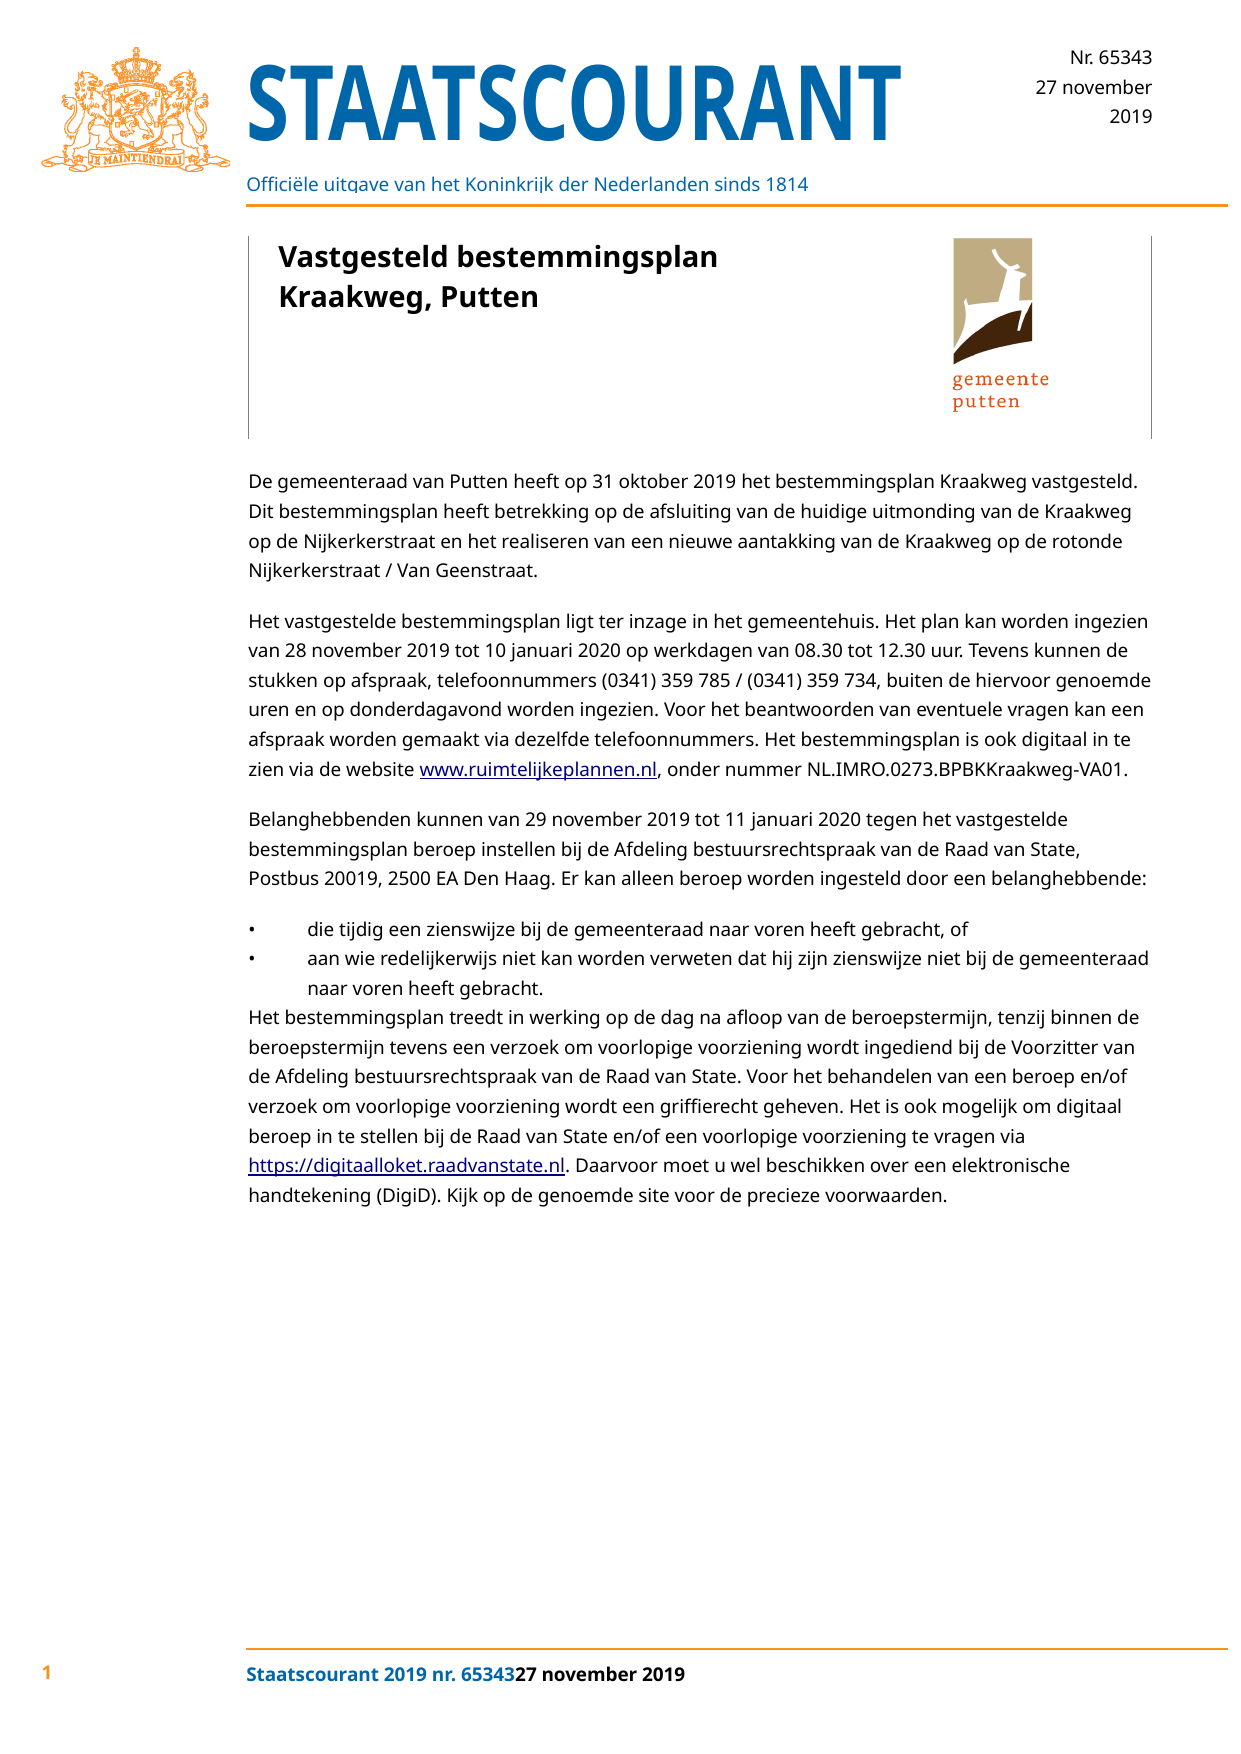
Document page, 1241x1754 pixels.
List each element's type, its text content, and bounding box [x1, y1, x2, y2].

table_header [1051, 236, 1151, 413]
table_header Vastgesteld bestemmingsplan Kraakweg, Putten [249, 236, 850, 439]
list die tijdig een zienswijze bij de gemeenteraad naar voren heeft gebracht, of [248, 916, 1152, 941]
table_header [850, 414, 1151, 439]
table_header [850, 236, 951, 413]
text Het vastgestelde bestemmingsplan ligt ter inzage in het gemeentehuis. Het plan kan worden ingezien van 28 november 2019 tot 10 januari 2020 op werkdagen van 08.30 tot 12.30 uur. Tevens kunnen de stukken op afspraak, telefoonnummers (0341) 359 785 / (0341) 359 734, buiten de hiervoor genoemde uren en op donderdagavond worden ingezien. Voor het beantwoorden van eventuele vragen kan een afspraak worden gemaakt via dezelfde telefoonnummers. Het bestemmingsplan is ook digitaal in te zien via de website www.ruimtelijkeplannen.nl, onder nummer NL.IMRO.0273.BPBKKraakweg-VA01. [248, 608, 1152, 781]
text De gemeenteraad van Putten heeft op 31 oktober 2019 het bestemmingsplan Kraakweg vastgesteld. Dit bestemmingsplan heeft betrekking op de afsluiting van de huidige uitmonding van de Kraakweg op de Nijkerkerstraat en het realiseren van een nieuwe aantakking van de Kraakweg op de rotonde Nijkerkerstraat / Van Geenstraat. [248, 469, 1152, 583]
text Het bestemmingsplan treedt in werking op de dag na afloop van de beroepstermijn, tenzij binnen de beroepstermijn tevens een verzoek om voorlopige voorziening wordt ingediend bij de Voorzitter van de Afdeling bestuursrechtspraak van de Raad van State. Voor het behandelen van een beroep en/of verzoek om voorlopige voorziening wordt een griffierecht geheven. Het is ook mogelijk om digitaal beroep in te stellen bij de Raad van State en/of een voorlopige voorziening te vragen via https://digitaalloket.raadvanstate.nl. Daarvoor moet u wel beschikken over een elektronische handtekening (DigiD). Kijk op de genoemde site voor de precieze voorwaarden. [248, 1004, 1152, 1208]
picture [41, 47, 231, 172]
picture [951, 236, 1051, 414]
list aan wie redelijkerwijs niet kan worden verweten dat hij zijn zienswijze niet bij de gemeenteraad naar voren heeft gebracht. [248, 945, 1152, 1001]
text Belanghebbenden kunnen van 29 november 2019 tot 11 januari 2020 tegen het vastgestelde bestemmingsplan beroep instellen bij de Afdeling bestuursrechtspraak van de Raad van State, Postbus 20019, 2500 EA Den Haag. Er kan alleen beroep worden ingesteld door een belanghebbende: [248, 806, 1152, 891]
